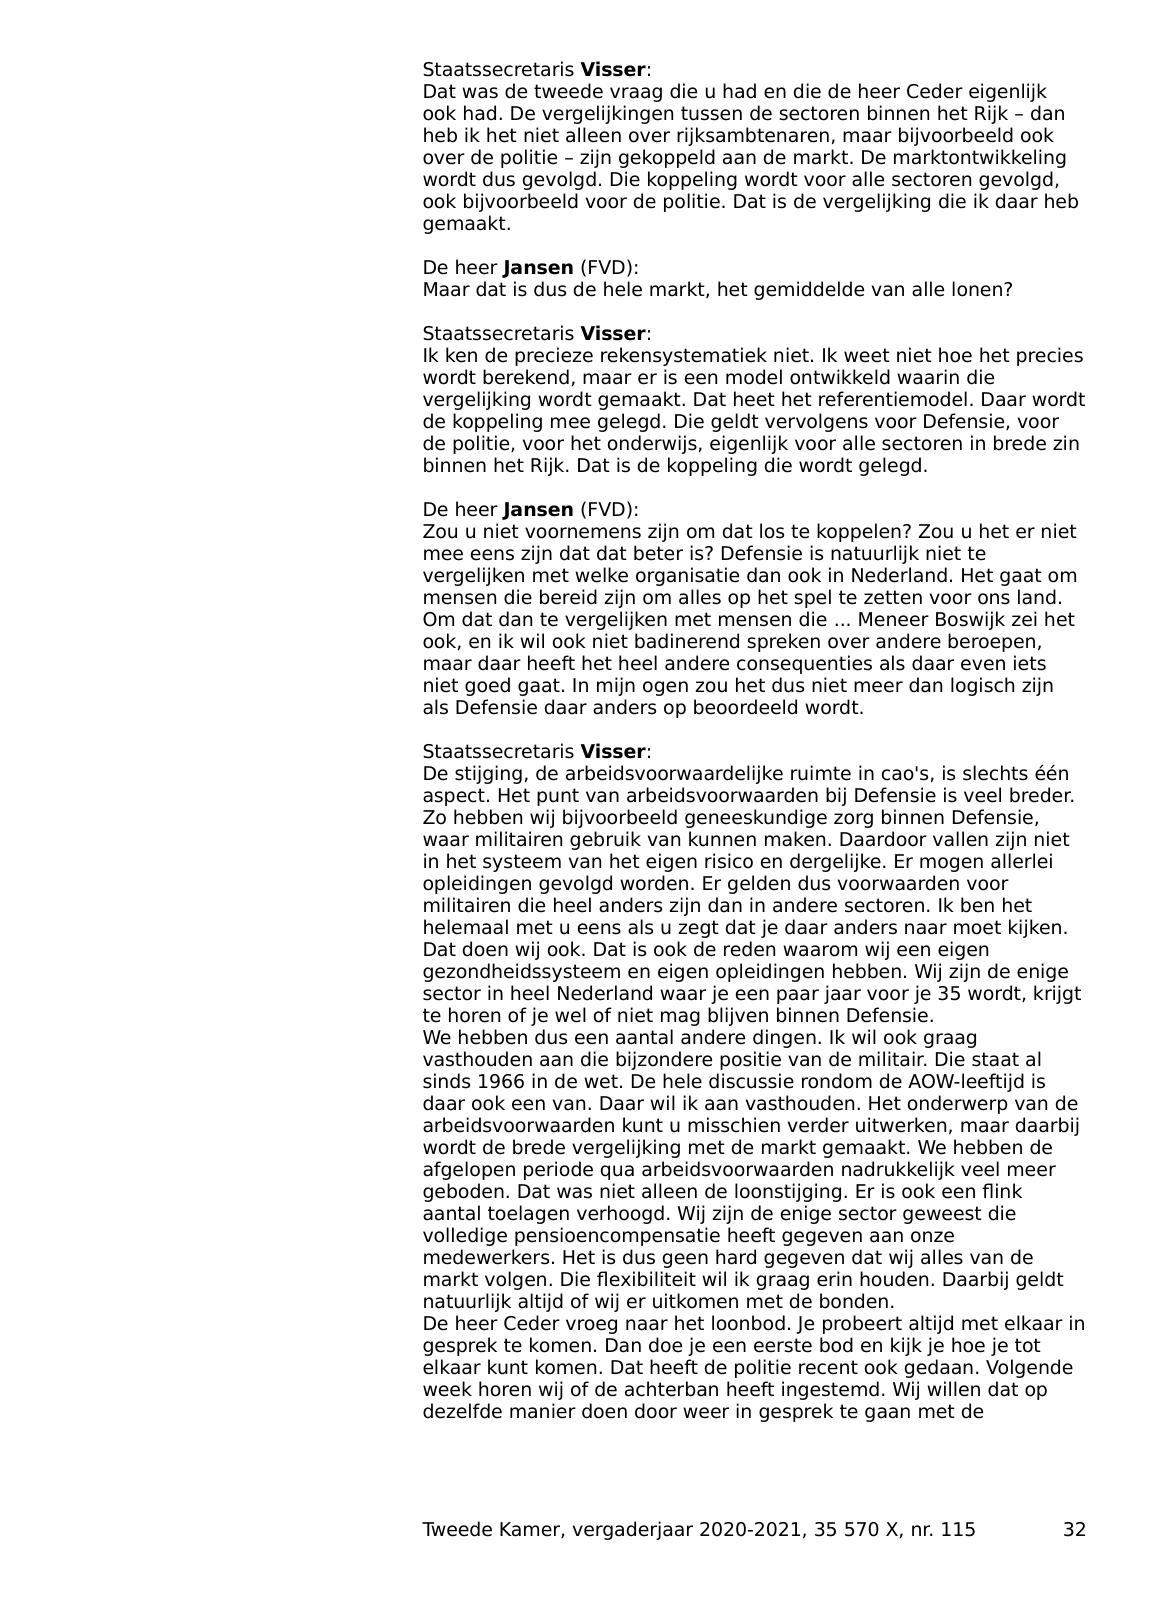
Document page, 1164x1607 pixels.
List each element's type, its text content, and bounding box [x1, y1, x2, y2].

text Ik ken de precieze rekensystematiek niet. Ik weet niet hoe het precies wordt berekend, maar er is een model ontwikkeld waarin die vergelijking wordt gemaakt. Dat heet het referentiemodel. Daar wordt de koppeling mee gelegd. Die geldt vervolgens voor Defensie, voor de politie, voor het onderwijs, eigenlijk voor alle sectoren in brede zin binnen het Rijk. Dat is de koppeling die wordt gelegd. [422, 345, 1087, 477]
text We hebben dus een aantal andere dingen. Ik wil ook graag vasthouden aan die bijzondere positie van de militair. Die staat al sinds 1966 in de wet. De hele discussie rondom de AOW-leeftijd is daar ook een van. Daar wil ik aan vasthouden. Het onderwerp van de arbeidsvoorwaarden kunt u misschien verder uitwerken, maar daarbij wordt de brede vergelijking met de markt gemaakt. We hebben de afgelopen periode qua arbeidsvoorwaarden nadrukkelijk veel meer geboden. Dat was niet alleen de loonstijging. Er is ook een flink aantal toelagen verhoogd. Wij zijn de enige sector geweest die volledige pensioencompensatie heeft gegeven aan onze medewerkers. Het is dus geen hard gegeven dat wij alles van de markt volgen. Die flexibiliteit wil ik graag erin houden. Daarbij geldt natuurlijk altijd of wij er uitkomen met de bonden. [422, 1027, 1087, 1313]
text Zou u niet voornemens zijn om dat los te koppelen? Zou u het er niet mee eens zijn dat dat beter is? Defensie is natuurlijk niet te vergelijken met welke organisatie dan ook in Nederland. Het gaat om mensen die bereid zijn om alles op het spel te zetten voor ons land. Om dat dan te vergelijken met mensen die ... Meneer Boswijk zei het ook, en ik wil ook niet badinerend spreken over andere beroepen, maar daar heeft het heel andere consequenties als daar even iets niet goed gaat. In mijn ogen zou het dus niet meer dan logisch zijn als Defensie daar anders op beoordeeld wordt. [422, 521, 1087, 719]
text Staatssecretaris Visser: [422, 741, 1087, 763]
text Dat was de tweede vraag die u had en die de heer Ceder eigenlijk ook had. De vergelijkingen tussen de sectoren binnen het Rijk – dan heb ik het niet alleen over rijksambtenaren, maar bijvoorbeeld ook over de politie – zijn gekoppeld aan de markt. De marktontwikkeling wordt dus gevolgd. Die koppeling wordt voor alle sectoren gevolgd, ook bijvoorbeeld voor de politie. Dat is de vergelijking die ik daar heb gemaakt. [422, 81, 1087, 235]
text De stijging, de arbeidsvoorwaardelijke ruimte in cao's, is slechts één aspect. Het punt van arbeidsvoorwaarden bij Defensie is veel breder. Zo hebben wij bijvoorbeeld geneeskundige zorg binnen Defensie, waar militairen gebruik van kunnen maken. Daardoor vallen zijn niet in het systeem van het eigen risico en dergelijke. Er mogen allerlei opleidingen gevolgd worden. Er gelden dus voorwaarden voor militairen die heel anders zijn dan in andere sectoren. Ik ben het helemaal met u eens als u zegt dat je daar anders naar moet kijken. Dat doen wij ook. Dat is ook de reden waarom wij een eigen gezondheidssysteem en eigen opleidingen hebben. Wij zijn de enige sector in heel Nederland waar je een paar jaar voor je 35 wordt, krijgt te horen of je wel of niet mag blijven binnen Defensie. [422, 763, 1087, 1027]
text De heer Jansen (FVD): [422, 257, 1087, 279]
text Staatssecretaris Visser: [422, 323, 1087, 345]
text Staatssecretaris Visser: [422, 59, 1087, 81]
text De heer Jansen (FVD): [422, 499, 1087, 521]
text De heer Ceder vroeg naar het loonbod. Je probeert altijd met elkaar in gesprek te komen. Dan doe je een eerste bod en kijk je hoe je tot elkaar kunt komen. Dat heeft de politie recent ook gedaan. Volgende week horen wij of de achterban heeft ingestemd. Wij willen dat op dezelfde manier doen door weer in gesprek te gaan met de [422, 1313, 1087, 1423]
text Maar dat is dus de hele markt, het gemiddelde van alle lonen? [422, 279, 1087, 301]
